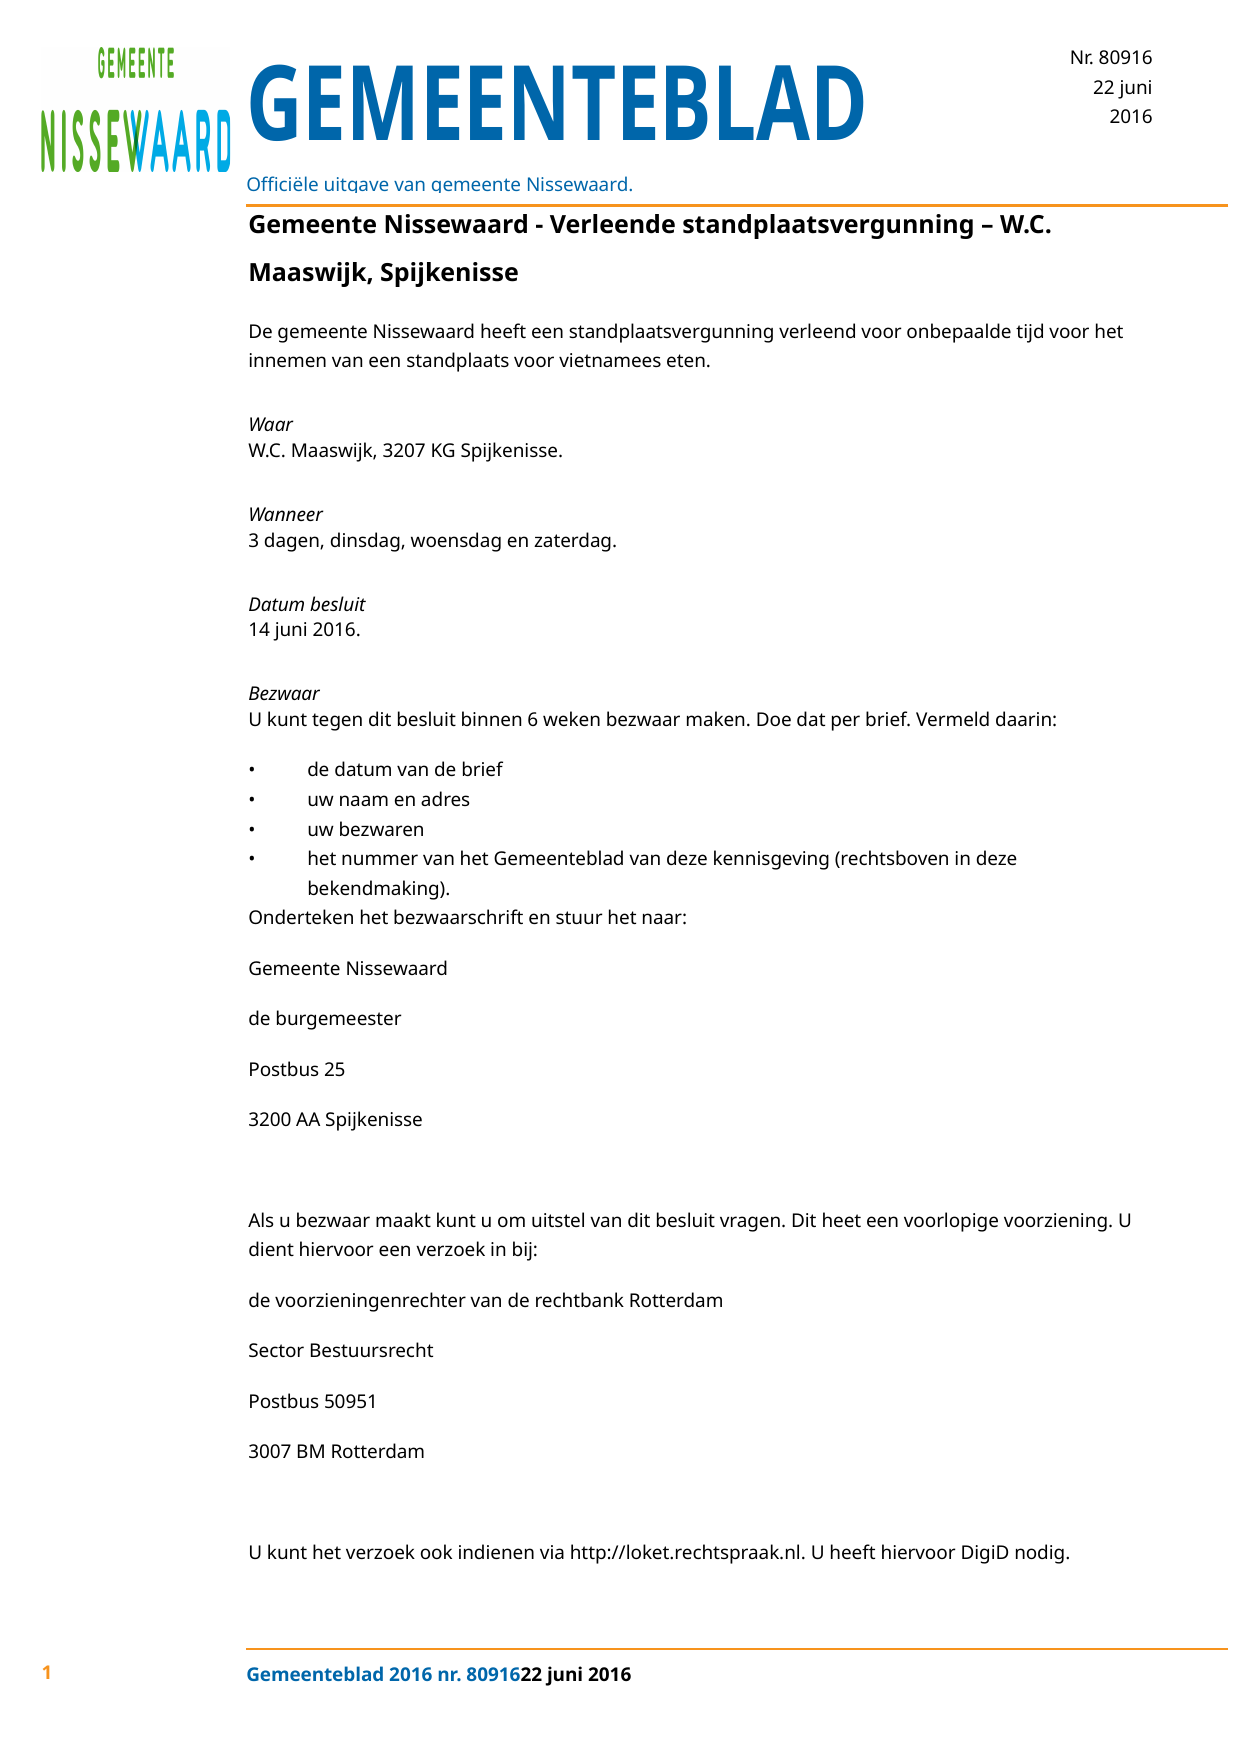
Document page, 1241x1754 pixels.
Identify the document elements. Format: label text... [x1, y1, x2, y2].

text Waar [248, 411, 1152, 437]
text Gemeente Nissewaard [248, 955, 1152, 981]
picture [154, 157, 165, 172]
text Onderteken het bezwaarschrift en stuur het naar: [248, 904, 1152, 930]
text Als u bezwaar maakt kunt u om uitstel van dit besluit vragen. Dit heet een voorlopige voorziening. U dient hiervoor een verzoek in bij: [248, 1207, 1152, 1262]
text 3007 BM Rotterdam [248, 1438, 1152, 1464]
text 3 dagen, dinsdag, woensdag en zaterdag. [248, 527, 1152, 553]
picture [201, 122, 206, 138]
list de datum van de brief [248, 757, 1152, 782]
text Sector Bestuursrecht [248, 1337, 1152, 1363]
text U kunt het verzoek ook indienen via http://loket.rechtspraak.nl. U heeft hiervoor DigiD nodig. [248, 1539, 1152, 1565]
text de voorzieningenrechter van de rechtbank Rotterdam [248, 1287, 1152, 1313]
list uw naam en adres [248, 786, 1152, 812]
text 14 juni 2016. [248, 617, 1152, 642]
text Postbus 50951 [248, 1388, 1152, 1414]
text W.C. Maaswijk, 3207 KG Spijkenisse. [248, 437, 1152, 463]
text Postbus 25 [248, 1056, 1152, 1082]
picture [176, 157, 187, 172]
list uw bezwaren [248, 816, 1152, 842]
picture [41, 47, 231, 172]
list het nummer van het Gemeenteblad van deze kennisgeving (rechtsboven in deze bekendmaking). [248, 845, 1152, 901]
text De gemeente Nissewaard heeft een standplaatsvergunning verleend voor onbepaalde tijd voor het innemen van een standplaats voor vietnamees eten. [248, 318, 1152, 373]
text de burgemeester [248, 1005, 1152, 1031]
text Bezwaar [248, 681, 1152, 706]
picture [200, 151, 206, 172]
text Wanneer [248, 501, 1152, 527]
text Datum besluit [248, 591, 1152, 617]
text U kunt tegen dit besluit binnen 6 weken bezwaar maken. Doe dat per brief. Vermeld daarin: [248, 706, 1152, 732]
text 3200 AA Spijkenisse [248, 1106, 1152, 1132]
picture [222, 122, 227, 160]
text Gemeente Nissewaard - Verleende standplaatsvergunning – W.C. Maaswijk, Spijkenisse [248, 207, 1152, 288]
